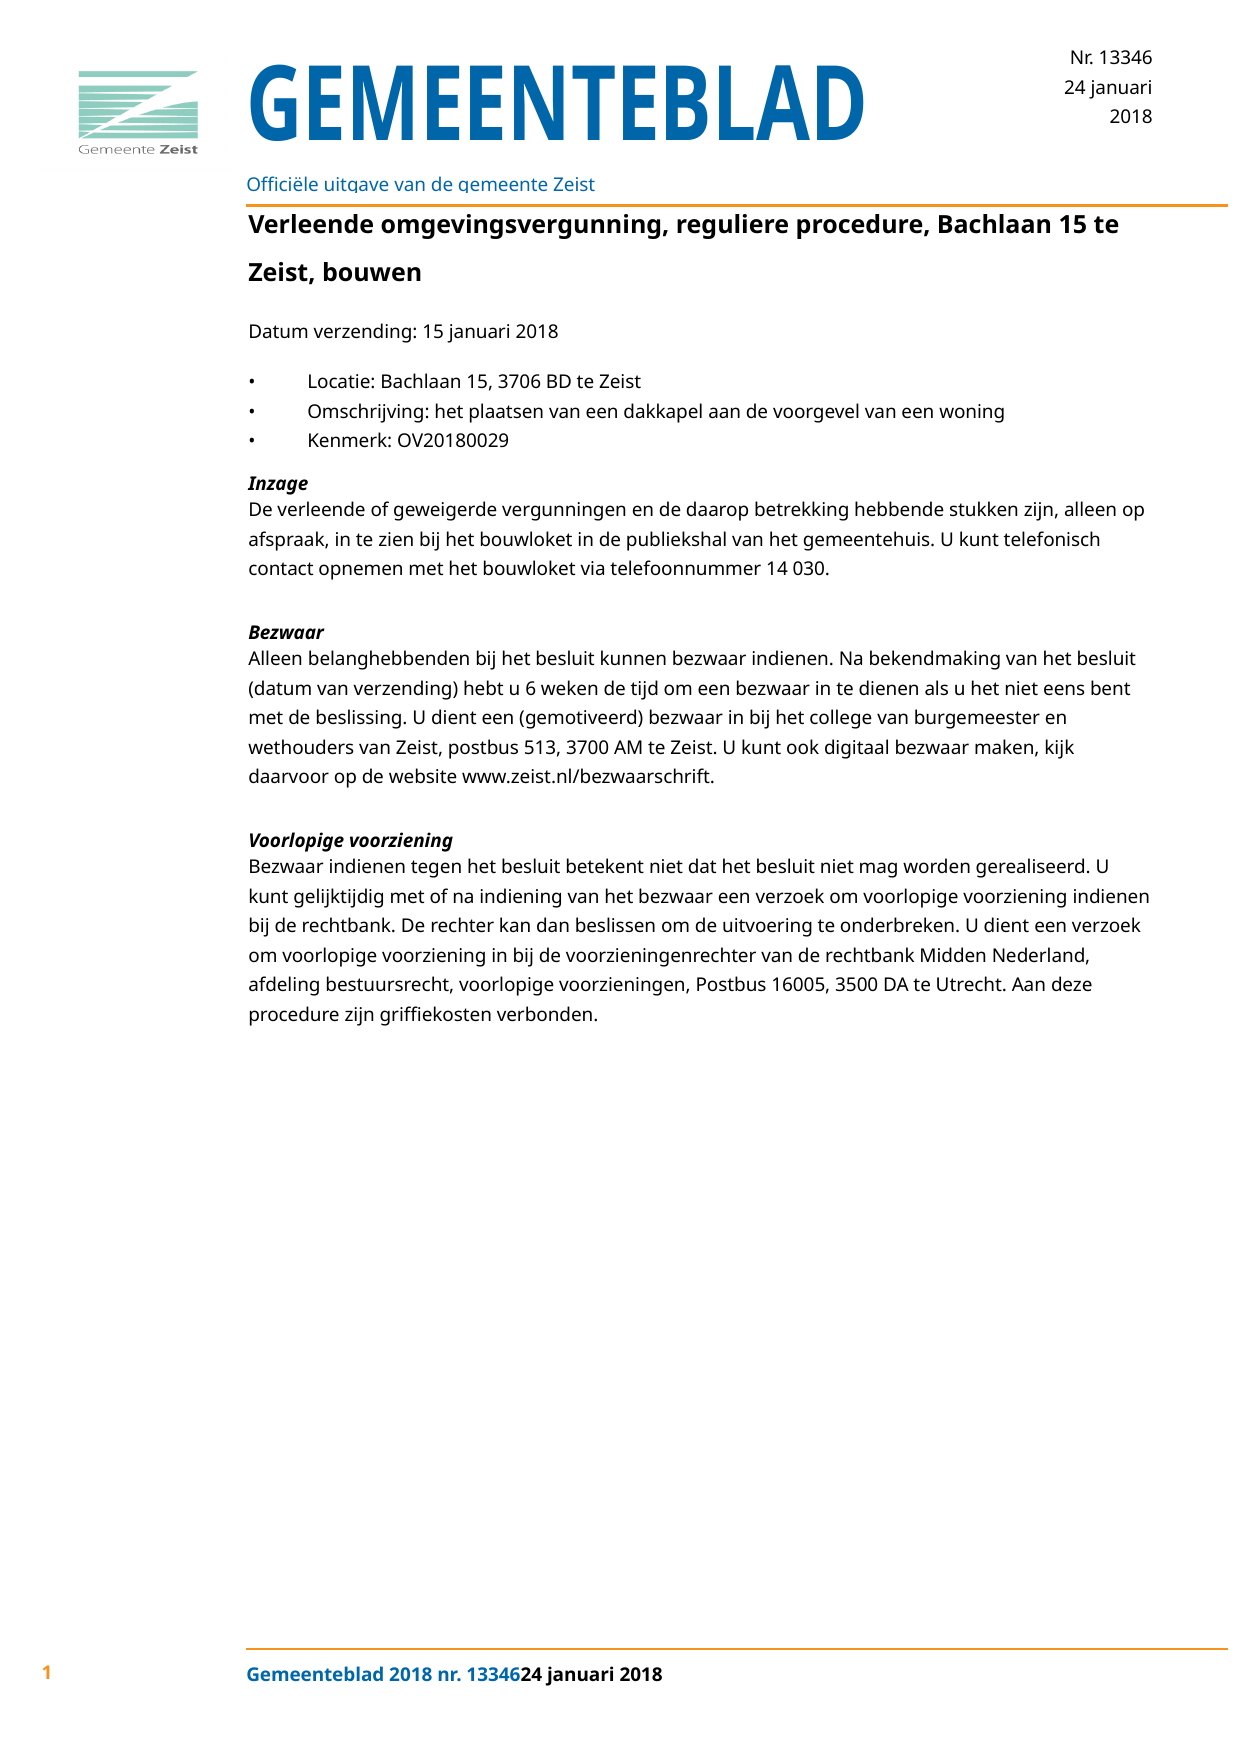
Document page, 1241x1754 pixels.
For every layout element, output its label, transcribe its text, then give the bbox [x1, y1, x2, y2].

text Datum verzending: 15 januari 2018 [248, 318, 1152, 344]
list Locatie: Bachlaan 15, 3706 BD te Zeist [248, 368, 1152, 394]
text Alleen belanghebbenden bij het besluit kunnen bezwaar indienen. Na bekendmaking van het besluit (datum van verzending) hebt u 6 weken de tijd om een bezwaar in te dienen als u het niet eens bent met de beslissing. U dient een (gemotiveerd) bezwaar in bij het college van burgemeester en wethouders van Zeist, postbus 513, 3700 AM te Zeist. U kunt ook digitaal bezwaar maken, kijk daarvoor op de website www.zeist.nl/bezwaarschrift. [248, 645, 1152, 789]
text Verleende omgevingsvergunning, reguliere procedure, Bachlaan 15 te Zeist, bouwen [248, 207, 1152, 288]
text Bezwaar [248, 619, 1152, 645]
text Inzage [248, 471, 1152, 496]
picture [41, 47, 231, 172]
list Kenmerk: OV20180029 [248, 427, 1152, 453]
list Omschrijving: het plaatsen van een dakkapel aan de voorgevel van een woning [248, 398, 1152, 424]
text Voorlopige voorziening [248, 827, 1152, 853]
text De verleende of geweigerde vergunningen en de daarop betrekking hebbende stukken zijn, alleen op afspraak, in te zien bij het bouwloket in de publiekshal van het gemeentehuis. U kunt telefonisch contact opnemen met het bouwloket via telefoonnummer 14 030. [248, 496, 1152, 581]
text Bezwaar indienen tegen het besluit betekent niet dat het besluit niet mag worden gerealiseerd. U kunt gelijktijdig met of na indiening van het bezwaar een verzoek om voorlopige voorziening indienen bij de rechtbank. De rechter kan dan beslissen om de uitvoering te onderbreken. U dient een verzoek om voorlopige voorziening in bij de voorzieningenrechter van de rechtbank Midden Nederland, afdeling bestuursrecht, voorlopige voorzieningen, Postbus 16005, 3500 DA te Utrecht. Aan deze procedure zijn griffiekosten verbonden. [248, 853, 1152, 1027]
